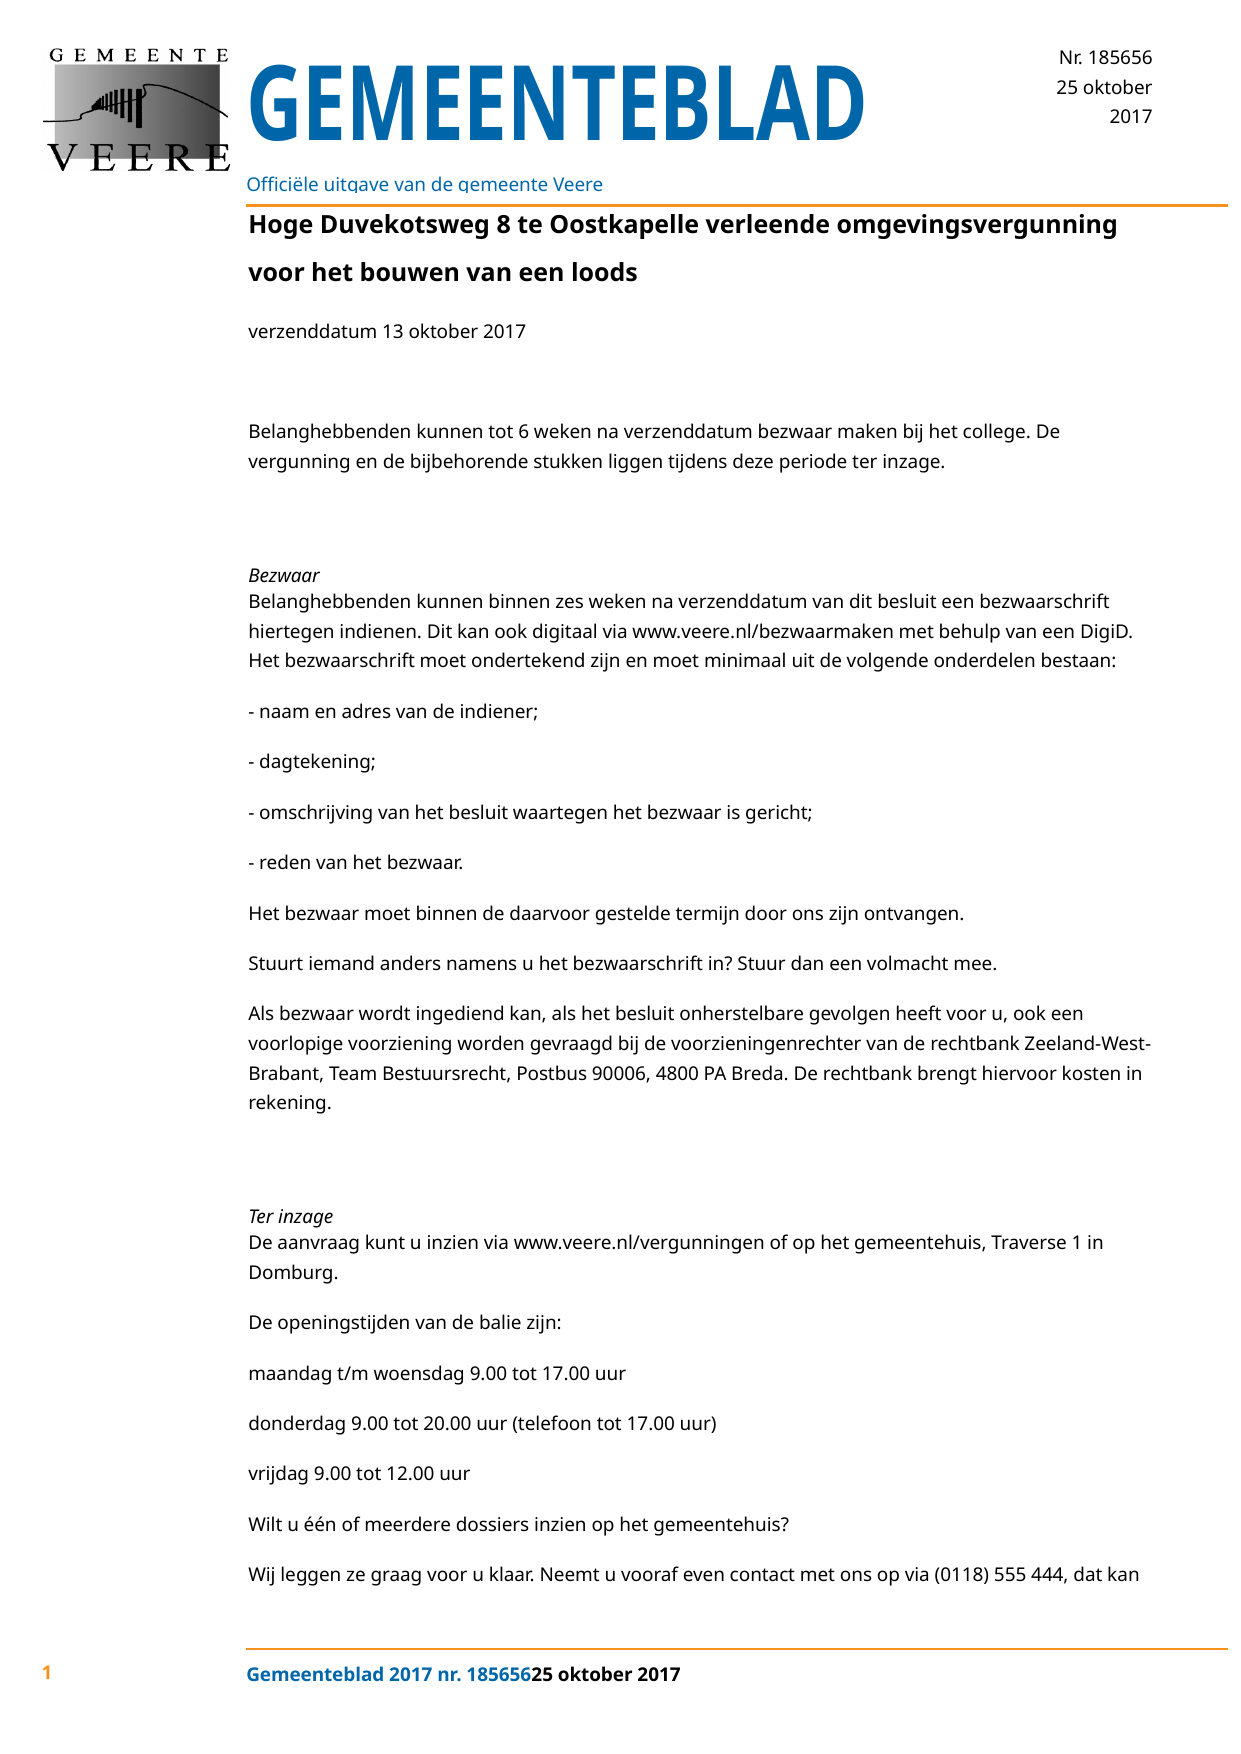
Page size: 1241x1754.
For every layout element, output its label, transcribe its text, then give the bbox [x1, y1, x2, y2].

text Hoge Duvekotsweg 8 te Oostkapelle verleende omgevingsvergunning voor het bouwen van een loods [248, 207, 1152, 288]
text Het bezwaar moet binnen de daarvoor gestelde termijn door ons zijn ontvangen. [248, 900, 1152, 925]
text Bezwaar [248, 563, 1152, 588]
text De openingstijden van de balie zijn: [248, 1309, 1152, 1335]
text Belanghebbenden kunnen binnen zes weken na verzenddatum van dit besluit een bezwaarschrift hiertegen indienen. Dit kan ook digitaal via www.veere.nl/bezwaarmaken met behulp van een DigiD. Het bezwaarschrift moet ondertekend zijn en moet minimaal uit de volgende onderdelen bestaan: [248, 588, 1152, 673]
text De aanvraag kunt u inzien via www.veere.nl/vergunningen of op het gemeentehuis, Traverse 1 in Domburg. [248, 1229, 1152, 1285]
text - naam en adres van de indiener; [248, 698, 1152, 724]
picture [41, 47, 231, 172]
text - reden van het bezwaar. [248, 849, 1152, 875]
text vrijdag 9.00 tot 12.00 uur [248, 1461, 1152, 1486]
text Als bezwaar wordt ingediend kan, als het besluit onherstelbare gevolgen heeft voor u, ook een voorlopige voorziening worden gevraagd bij de voorzieningenrechter van de rechtbank Zeeland-West-Brabant, Team Bestuursrecht, Postbus 90006, 4800 PA Breda. De rechtbank brengt hiervoor kosten in rekening. [248, 1001, 1152, 1115]
text Belanghebbenden kunnen tot 6 weken na verzenddatum bezwaar maken bij het college. De vergunning en de bijbehorende stukken liggen tijdens deze periode ter inzage. [248, 419, 1152, 474]
text - omschrijving van het besluit waartegen het bezwaar is gericht; [248, 799, 1152, 824]
text - dagtekening; [248, 748, 1152, 774]
text verzenddatum 13 oktober 2017 [248, 318, 1152, 344]
text donderdag 9.00 tot 20.00 uur (telefoon tot 17.00 uur) [248, 1410, 1152, 1436]
text Wij leggen ze graag voor u klaar. Neemt u vooraf even contact met ons op via (0118) 555 444, dat kan [248, 1561, 1152, 1587]
text Wilt u één of meerdere dossiers inzien op het gemeentehuis? [248, 1511, 1152, 1537]
text Ter inzage [248, 1204, 1152, 1229]
text Stuurt iemand anders namens u het bezwaarschrift in? Stuur dan een volmacht mee. [248, 950, 1152, 976]
text maandag t/m woensdag 9.00 tot 17.00 uur [248, 1360, 1152, 1386]
